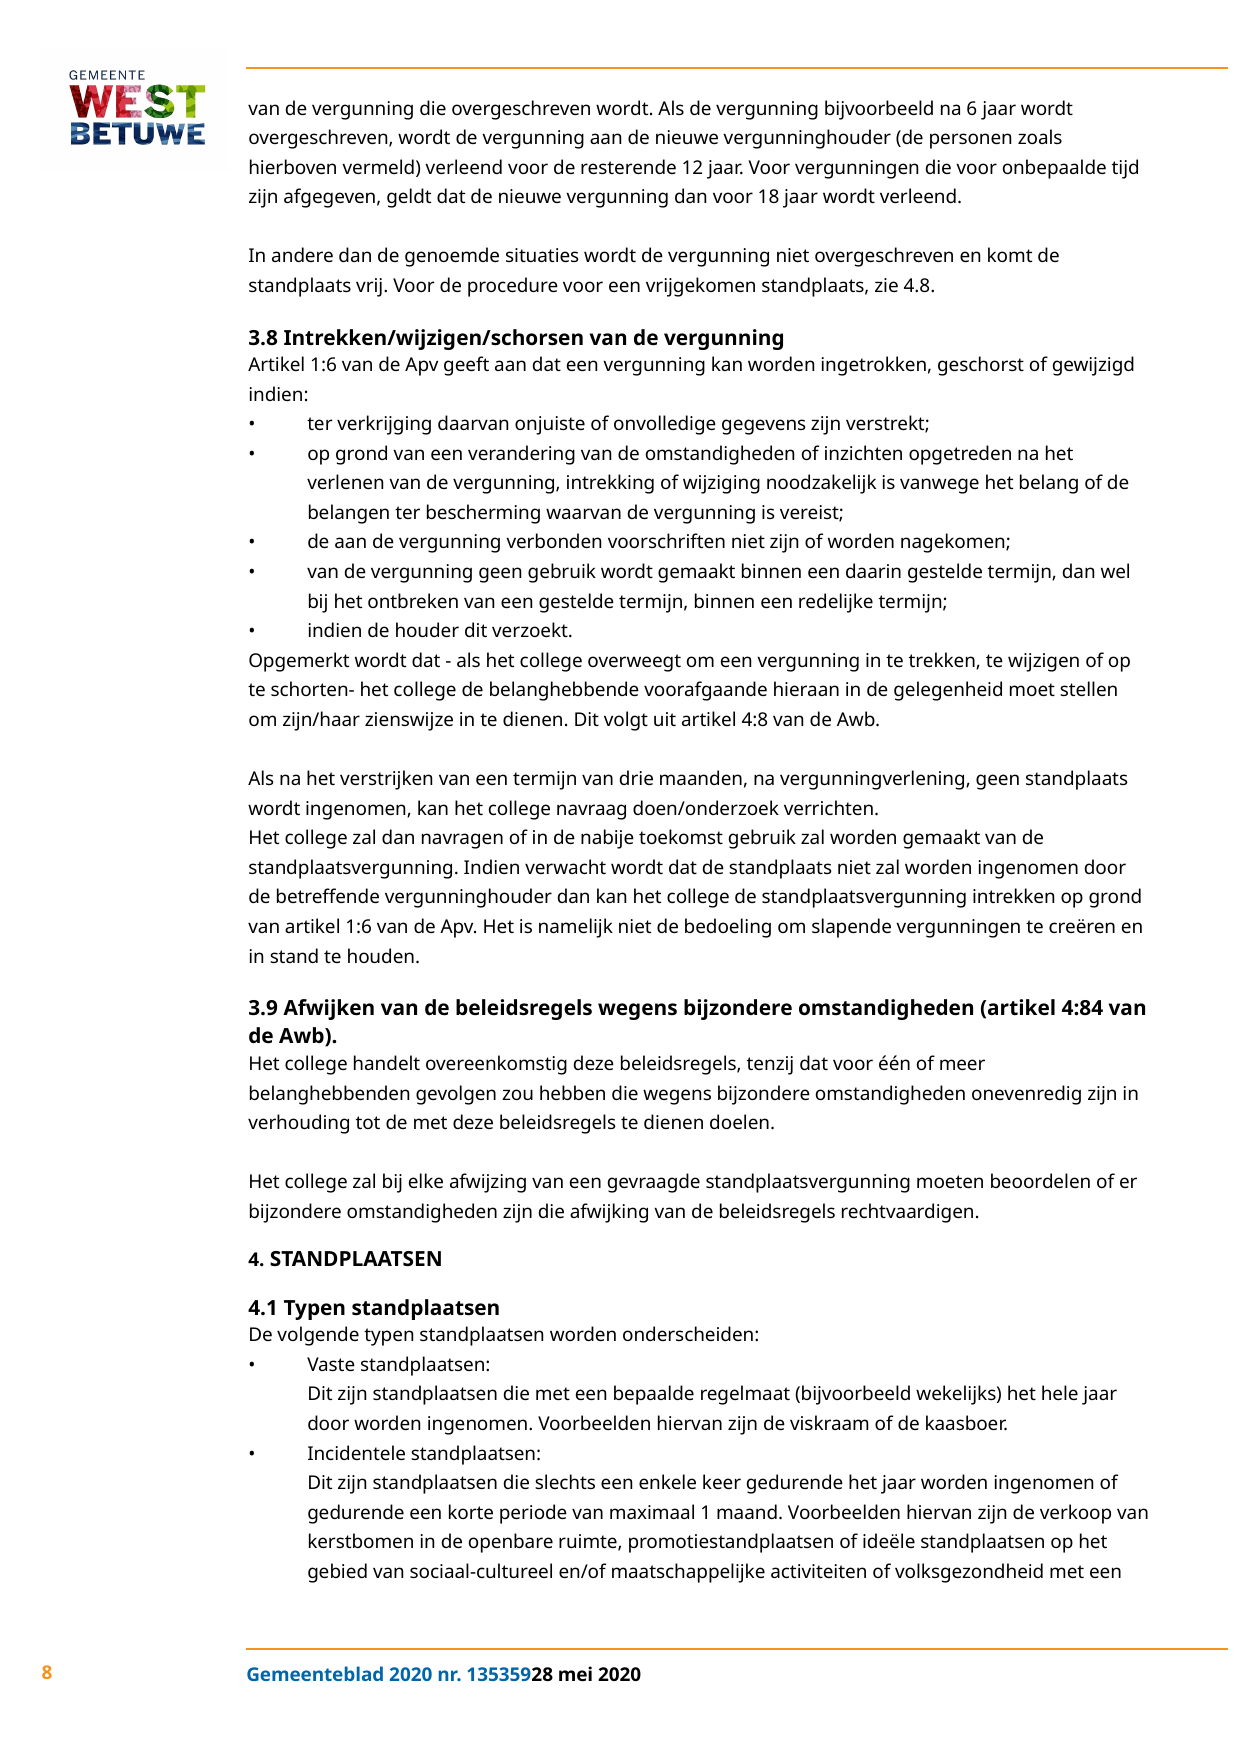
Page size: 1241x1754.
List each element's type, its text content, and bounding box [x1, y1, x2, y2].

text Het college zal dan navragen of in de nabije toekomst gebruik zal worden gemaakt van de standplaatsvergunning. Indien verwacht wordt dat de standplaats niet zal worden ingenomen door de betreffende vergunninghouder dan kan het college de standplaatsvergunning intrekken op grond van artikel 1:6 van de Apv. Het is namelijk niet de bedoeling om slapende vergunningen te creëren en in stand te houden. [248, 824, 1152, 968]
list Dit zijn standplaatsen die slechts een enkele keer gedurende het jaar worden ingenomen of gedurende een korte periode van maximaal 1 maand. Voorbeelden hiervan zijn de verkoop van kerstbomen in de openbare ruimte, promotiestandplaatsen of ideële standplaatsen op het gebied van sociaal-cultureel en/of maatschappelijke activiteiten of volksgezondheid met een [248, 1469, 1152, 1584]
list ter verkrijging daarvan onjuiste of onvolledige gegevens zijn verstrekt; [248, 410, 1152, 436]
text Het college handelt overeenkomstig deze beleidsregels, tenzij dat voor één of meer belanghebbenden gevolgen zou hebben die wegens bijzondere omstandigheden onevenredig zijn in verhouding tot de met deze beleidsregels te dienen doelen. [248, 1050, 1152, 1135]
list indien de houder dit verzoekt. [248, 617, 1152, 643]
text 4. STANDPLAATSEN [248, 1244, 1152, 1272]
text 3.8 Intrekken/wijzigen/schorsen van de vergunning [248, 323, 1152, 351]
text 3.9 Afwijken van de beleidsregels wegens bijzondere omstandigheden (artikel 4:84 van de Awb). [248, 993, 1152, 1050]
list op grond van een verandering van de omstandigheden of inzichten opgetreden na het verlenen van de vergunning, intrekking of wijziging noodzakelijk is vanwege het belang of de belangen ter bescherming waarvan de vergunning is vereist; [248, 440, 1152, 525]
text Opgemerkt wordt dat - als het college overweegt om een vergunning in te trekken, te wijzigen of op te schorten- het college de belanghebbende voorafgaande hieraan in de gelegenheid moet stellen om zijn/haar zienswijze in te dienen. Dit volgt uit artikel 4:8 van de Awb. [248, 647, 1152, 732]
text van de vergunning die overgeschreven wordt. Als de vergunning bijvoorbeeld na 6 jaar wordt overgeschreven, wordt de vergunning aan de nieuwe vergunninghouder (de personen zoals hierboven vermeld) verleend voor de resterende 12 jaar. Voor vergunningen die voor onbepaalde tijd zijn afgegeven, geldt dat de nieuwe vergunning dan voor 18 jaar wordt verleend. [248, 95, 1152, 209]
list Vaste standplaatsen: [248, 1351, 1152, 1377]
list de aan de vergunning verbonden voorschriften niet zijn of worden nagekomen; [248, 529, 1152, 554]
list Dit zijn standplaatsen die met een bepaalde regelmaat (bijvoorbeeld wekelijks) het hele jaar door worden ingenomen. Voorbeelden hiervan zijn de viskraam of de kaasboer. [248, 1381, 1152, 1436]
text Het college zal bij elke afwijzing van een gevraagde standplaatsvergunning moeten beoordelen of er bijzondere omstandigheden zijn die afwijking van de beleidsregels rechtvaardigen. [248, 1168, 1152, 1224]
text 4.1 Typen standplaatsen [248, 1293, 1152, 1321]
picture [41, 47, 231, 172]
text In andere dan de genoemde situaties wordt de vergunning niet overgeschreven en komt de standplaats vrij. Voor de procedure voor een vrijgekomen standplaats, zie 4.8. [248, 243, 1152, 298]
list van de vergunning geen gebruik wordt gemaakt binnen een daarin gestelde termijn, dan wel bij het ontbreken van een gestelde termijn, binnen een redelijke termijn; [248, 558, 1152, 613]
text Artikel 1:6 van de Apv geeft aan dat een vergunning kan worden ingetrokken, geschorst of gewijzigd indien: [248, 351, 1152, 406]
list Incidentele standplaatsen: [248, 1440, 1152, 1465]
text Als na het verstrijken van een termijn van drie maanden, na vergunningverlening, geen standplaats wordt ingenomen, kan het college navraag doen/onderzoek verrichten. [248, 765, 1152, 821]
text De volgende typen standplaatsen worden onderscheiden: [248, 1321, 1152, 1347]
